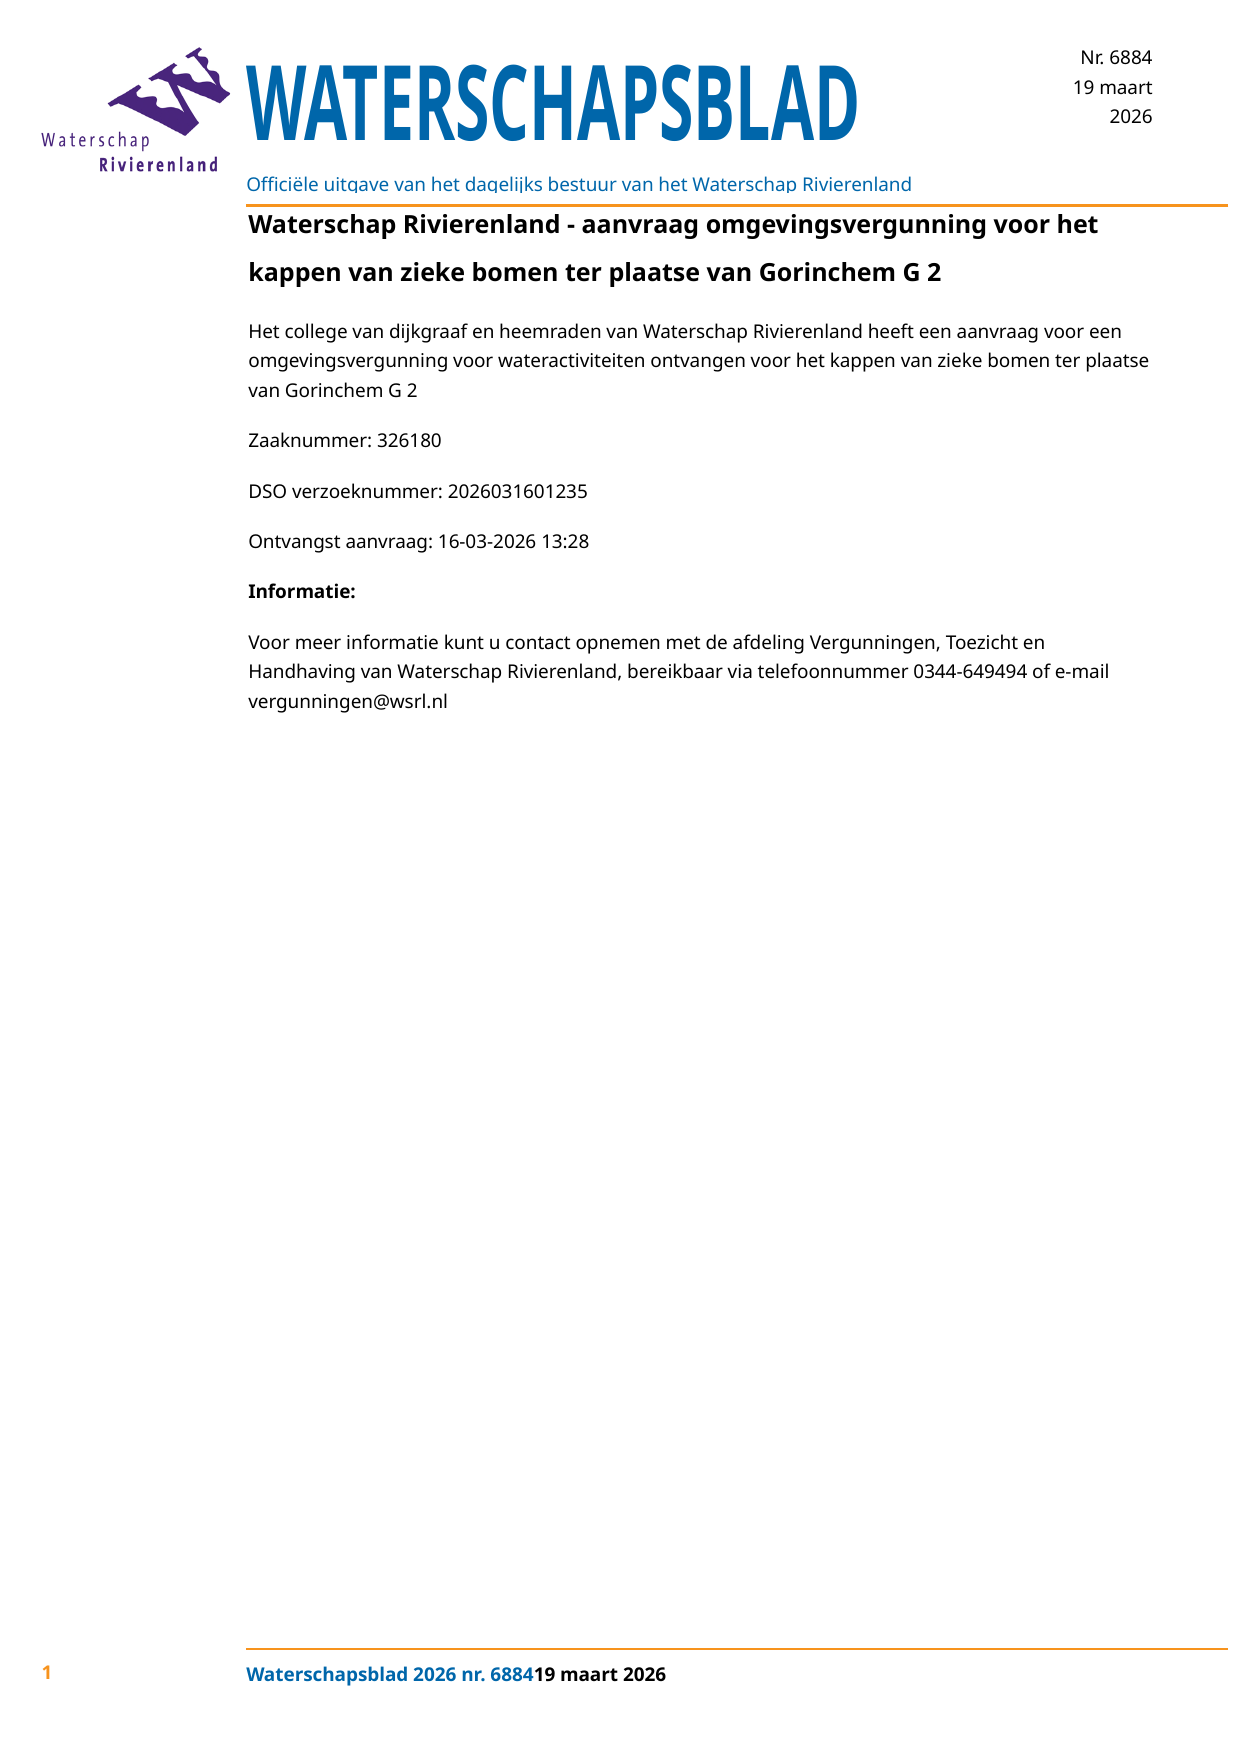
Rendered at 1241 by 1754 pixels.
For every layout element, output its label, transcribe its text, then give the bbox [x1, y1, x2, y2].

text Zaaknummer: 326180 [248, 427, 1152, 453]
text Voor meer informatie kunt u contact opnemen met de afdeling Vergunningen, Toezicht en Handhaving van Waterschap Rivierenland, bereikbaar via telefoonnummer 0344-649494 of e-mail vergunningen@wsrl.nl [248, 629, 1152, 714]
text Waterschap Rivierenland - aanvraag omgevingsvergunning voor het kappen van zieke bomen ter plaatse van Gorinchem G 2 [248, 207, 1152, 288]
text Ontvangst aanvraag: 16-03-2026 13:28 [248, 528, 1152, 554]
text Het college van dijkgraaf en heemraden van Waterschap Rivierenland heeft een aanvraag voor een omgevingsvergunning voor wateractiviteiten ontvangen voor het kappen van zieke bomen ter plaatse van Gorinchem G 2 [248, 318, 1152, 403]
text Informatie: [248, 579, 1152, 604]
text DSO verzoeknummer: 2026031601235 [248, 478, 1152, 504]
picture [41, 47, 231, 172]
